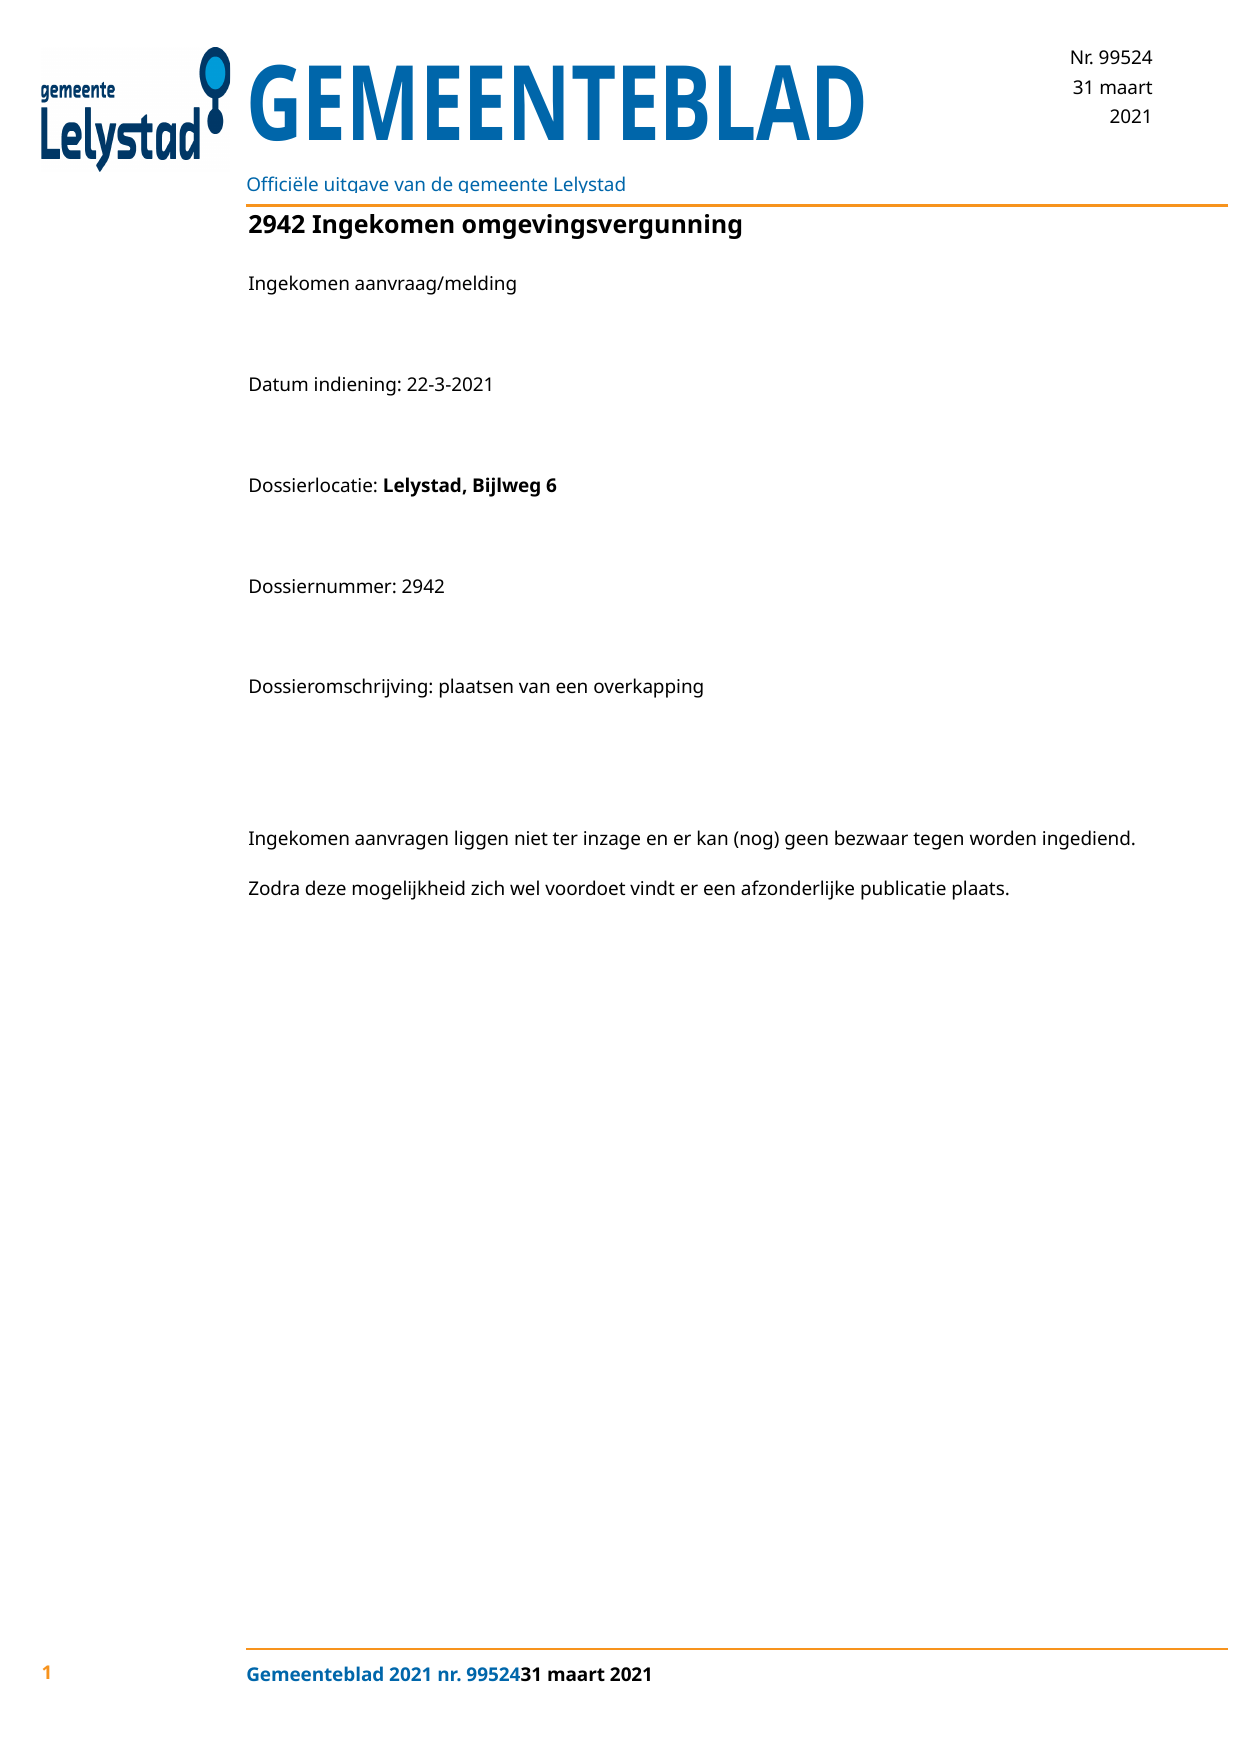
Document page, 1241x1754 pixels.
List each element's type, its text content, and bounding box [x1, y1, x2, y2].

text Dossierlocatie: Lelystad, Bijlweg 6 [248, 472, 1152, 498]
text Ingekomen aanvragen liggen niet ter inzage en er kan (nog) geen bezwaar tegen worden ingediend. [248, 825, 1152, 851]
text Zodra deze mogelijkheid zich wel voordoet vindt er een afzonderlijke publicatie plaats. [248, 875, 1152, 901]
text Dossiernummer: 2942 [248, 573, 1152, 598]
text Ingekomen aanvraag/melding [248, 270, 1152, 296]
text 2942 Ingekomen omgevingsvergunning [248, 207, 1152, 241]
text Datum indiening: 22-3-2021 [248, 371, 1152, 397]
text Dossieromschrijving: plaatsen van een overkapping [248, 674, 1152, 699]
picture [41, 47, 231, 172]
